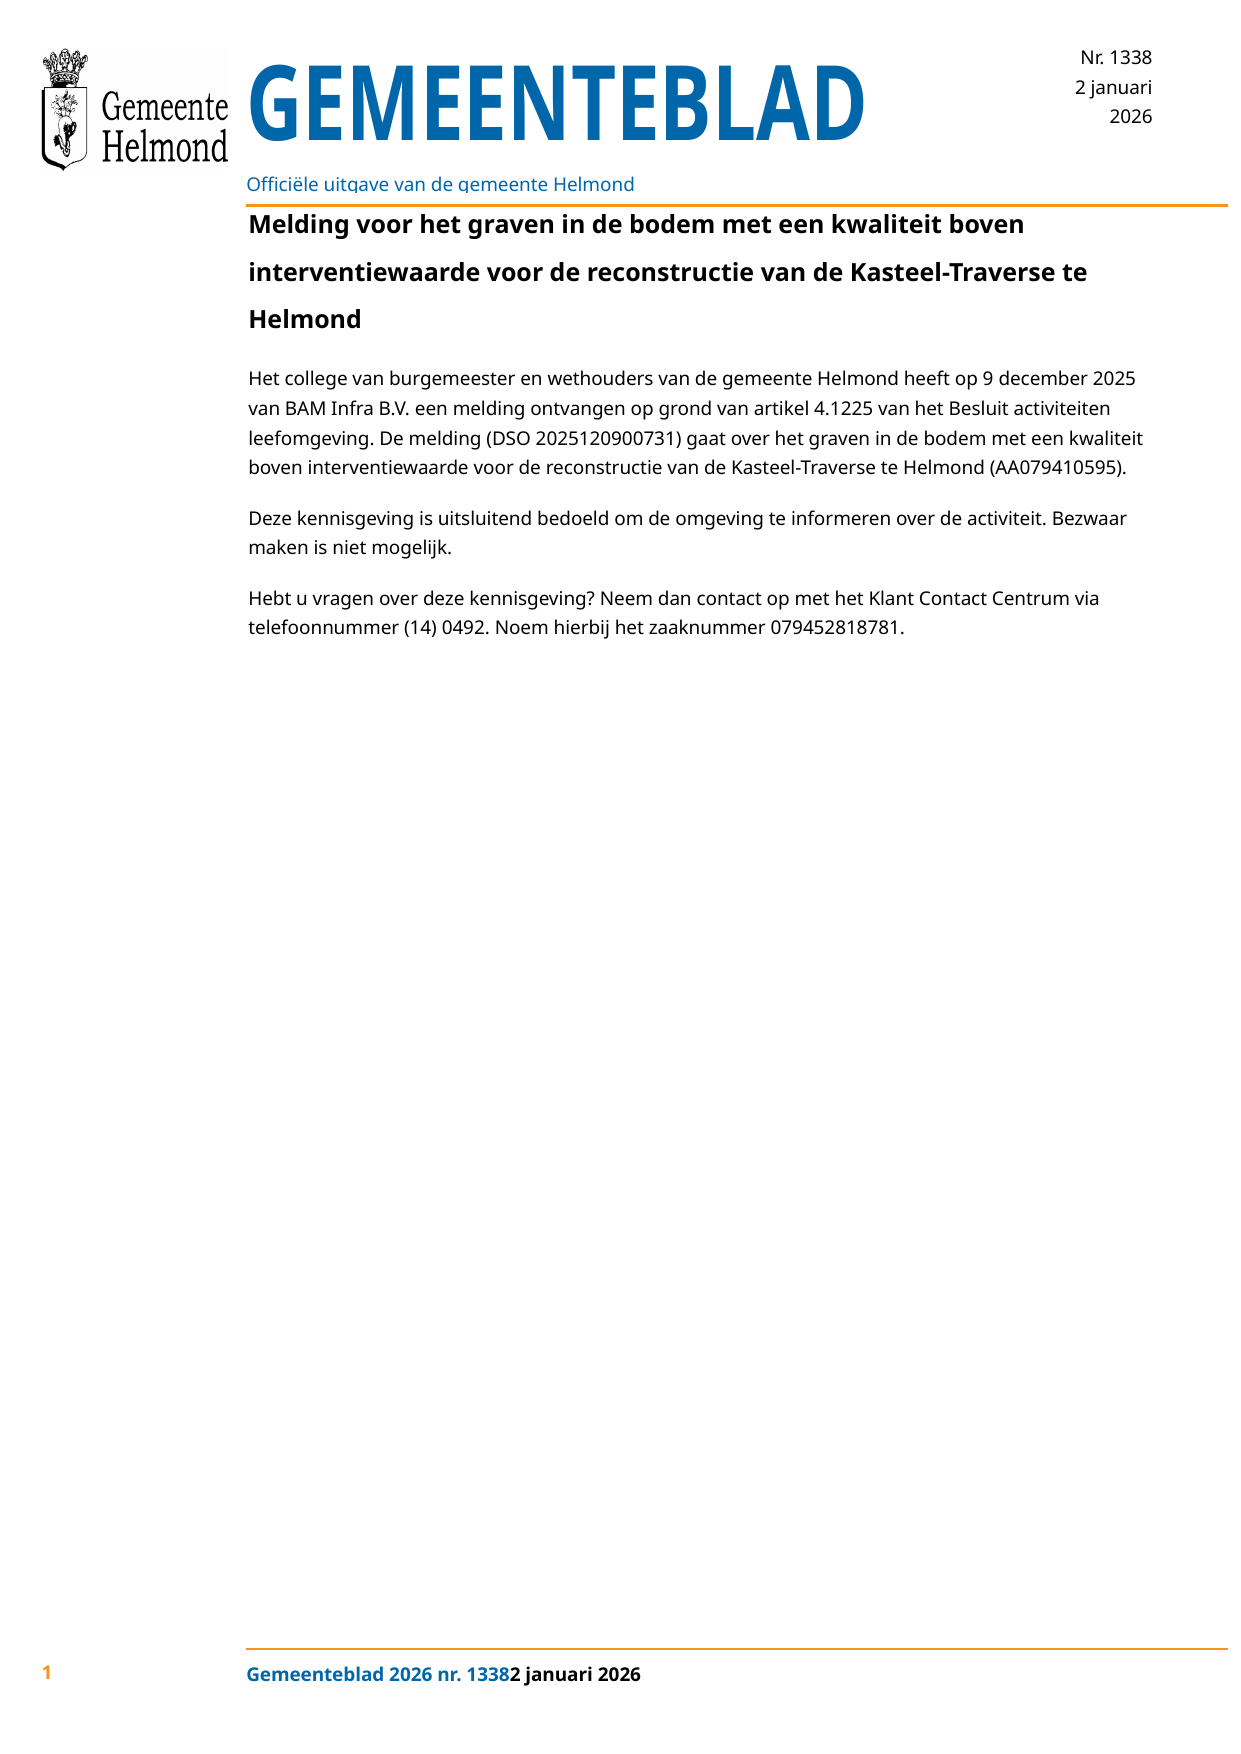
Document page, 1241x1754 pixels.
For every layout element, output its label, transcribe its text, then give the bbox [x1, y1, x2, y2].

picture [41, 47, 231, 172]
text Deze kennisgeving is uitsluitend bedoeld om de omgeving te informeren over de activiteit. Bezwaar maken is niet mogelijk. [248, 505, 1152, 560]
text Melding voor het graven in de bodem met een kwaliteit boven interventiewaarde voor de reconstructie van de Kasteel-Traverse te Helmond [248, 207, 1152, 336]
text Hebt u vragen over deze kennisgeving? Neem dan contact op met het Klant Contact Centrum via telefoonnummer (14) 0492. Noem hierbij het zaaknummer 079452818781. [248, 585, 1152, 640]
text Het college van burgemeester en wethouders van de gemeente Helmond heeft op 9 december 2025 van BAM Infra B.V. een melding ontvangen op grond van artikel 4.1225 van het Besluit activiteiten leefomgeving. De melding (DSO 2025120900731) gaat over het graven in de bodem met een kwaliteit boven interventiewaarde voor de reconstructie van de Kasteel-Traverse te Helmond (AA079410595). [248, 366, 1152, 480]
